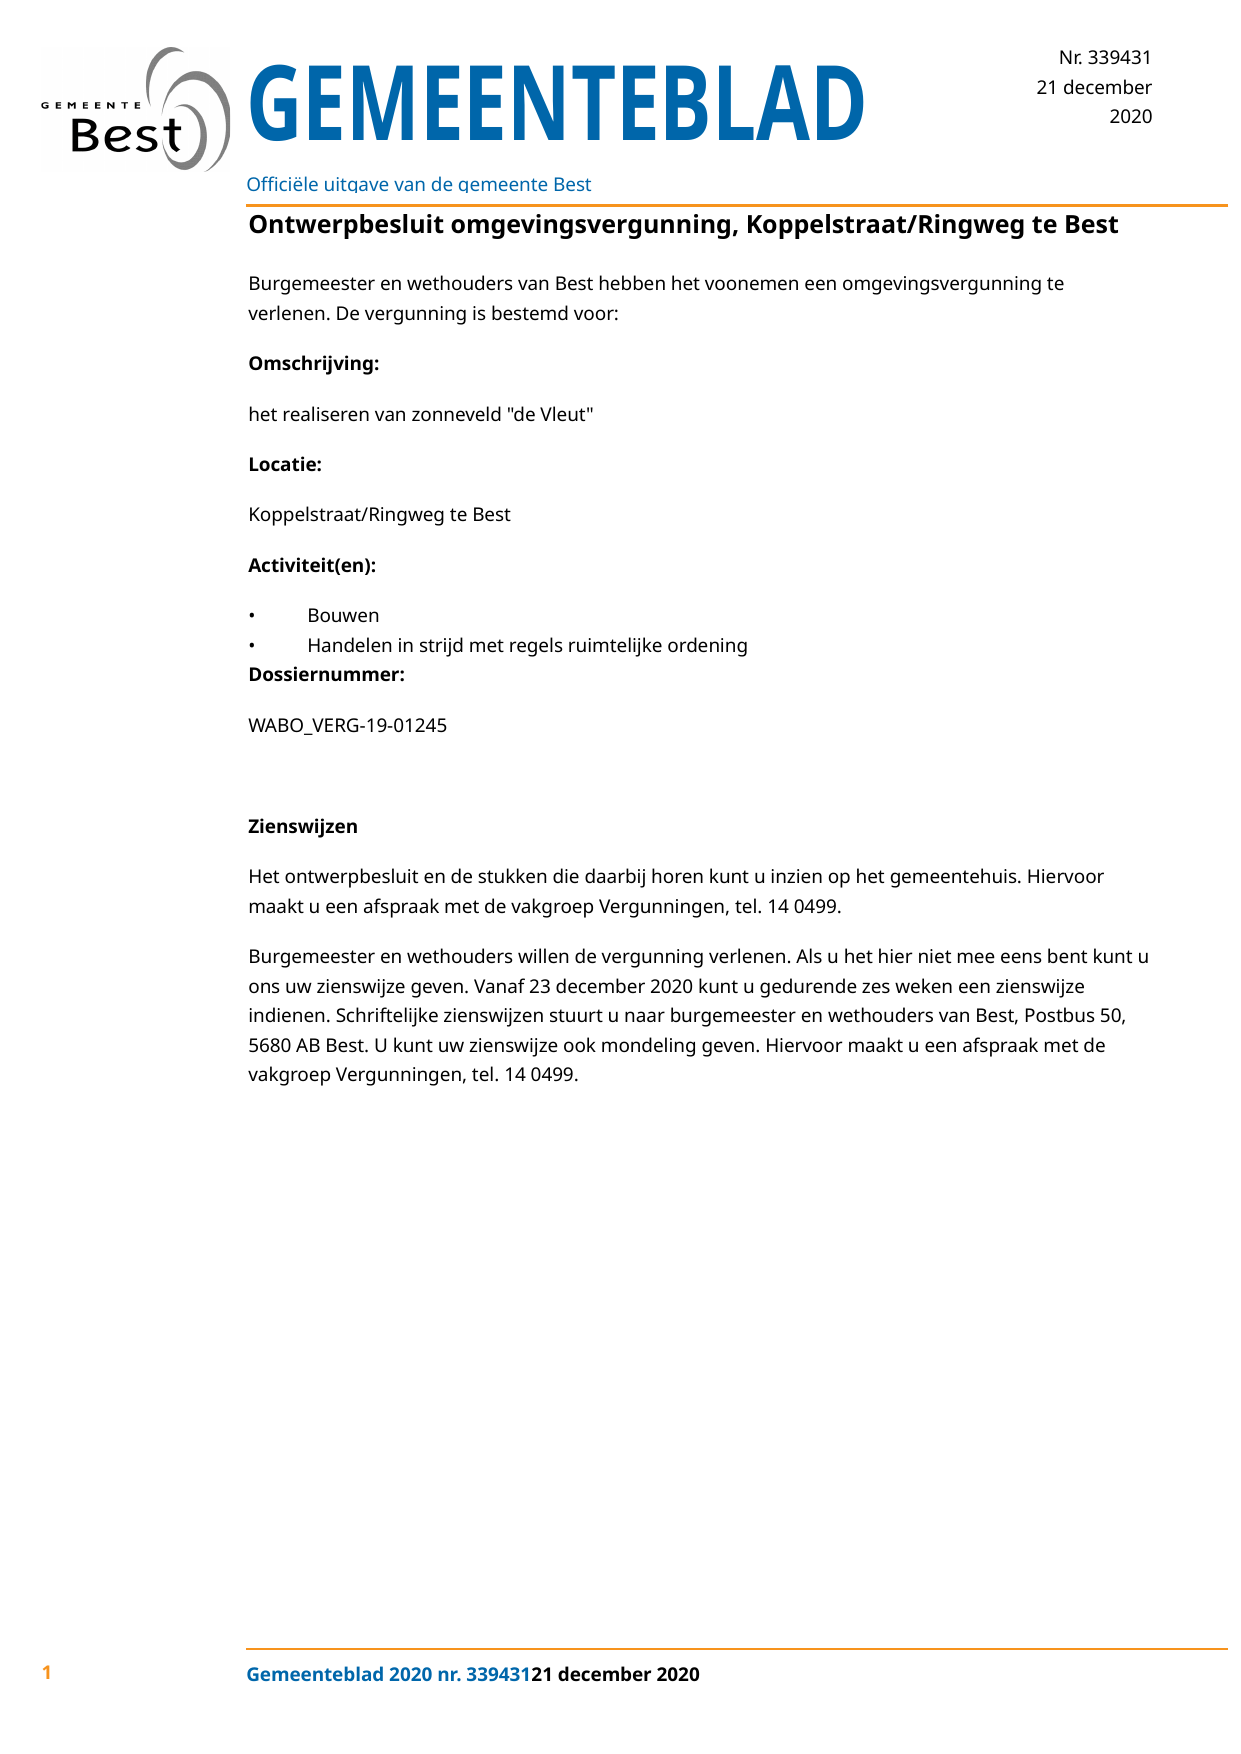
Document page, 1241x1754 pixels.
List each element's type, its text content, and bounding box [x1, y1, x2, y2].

text Omschrijving: [248, 350, 1152, 376]
list Handelen in strijd met regels ruimtelijke ordening [248, 632, 1152, 658]
text Locatie: [248, 451, 1152, 477]
text het realiseren van zonneveld "de Vleut" [248, 401, 1152, 426]
list Bouwen [248, 602, 1152, 628]
text Dossiernummer: [248, 662, 1152, 687]
text Zienswijzen [248, 813, 1152, 838]
text WABO_VERG-19-01245 [248, 712, 1152, 738]
text Burgemeester en wethouders willen de vergunning verlenen. Als u het hier niet mee eens bent kunt u ons uw zienswijze geven. Vanaf 23 december 2020 kunt u gedurende zes weken een zienswijze indienen. Schriftelijke zienswijzen stuurt u naar burgemeester en wethouders van Best, Postbus 50, 5680 AB Best. U kunt uw zienswijze ook mondeling geven. Hiervoor maakt u een afspraak met de vakgroep Vergunningen, tel. 14 0499. [248, 943, 1152, 1087]
text Burgemeester en wethouders van Best hebben het voonemen een omgevingsvergunning te verlenen. De vergunning is bestemd voor: [248, 270, 1152, 326]
text Koppelstraat/Ringweg te Best [248, 502, 1152, 527]
text Activiteit(en): [248, 552, 1152, 578]
picture [41, 47, 231, 172]
text Het ontwerpbesluit en de stukken die daarbij horen kunt u inzien op het gemeentehuis. Hiervoor maakt u een afspraak met de vakgroep Vergunningen, tel. 14 0499. [248, 863, 1152, 918]
text Ontwerpbesluit omgevingsvergunning, Koppelstraat/Ringweg te Best [248, 207, 1152, 241]
